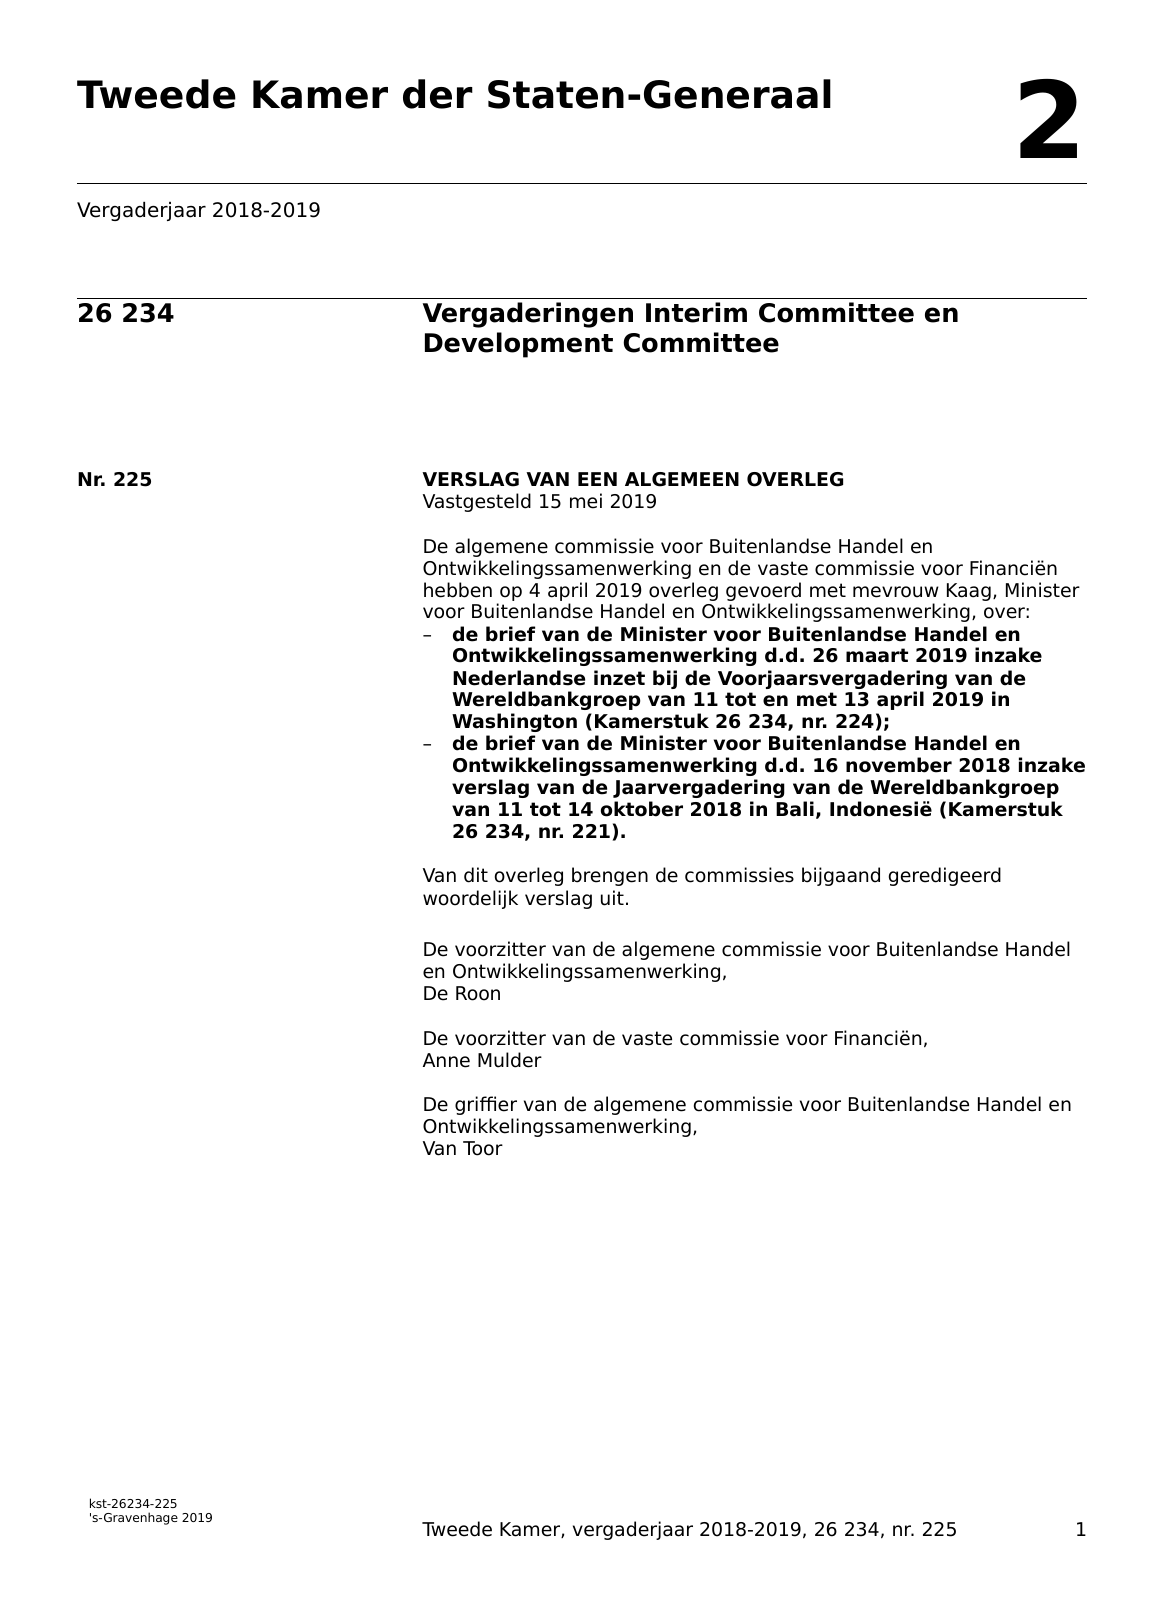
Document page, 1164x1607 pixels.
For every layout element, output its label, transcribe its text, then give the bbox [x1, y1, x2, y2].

table_header 2 [886, 59, 1087, 183]
text Vastgesteld 15 mei 2019 [422, 491, 1087, 513]
text De algemene commissie voor Buitenlandse Handel en Ontwikkelingssamenwerking en de vaste commissie voor Financiën hebben op 4 april 2019 overleg gevoerd met mevrouw Kaag, Minister voor Buitenlandse Handel en Ontwikkelingssamenwerking, over: [422, 536, 1087, 623]
subtitle 26 234 Vergaderingen Interim Committee en Development Committee [77, 299, 1087, 358]
table_header Tweede Kamer der Staten-Generaal [77, 59, 886, 183]
text De voorzitter van de algemene commissie voor Buitenlandse Handel en Ontwikkelingssamenwerking, De Roon [422, 939, 1087, 1005]
text De voorzitter van de vaste commissie voor Financiën, Anne Mulder [422, 1027, 1087, 1071]
text 's-Gravenhage 2019 [88, 1511, 323, 1525]
table_cell Vergaderjaar 2018-2019 [77, 184, 1087, 298]
text – de brief van de Minister voor Buitenlandse Handel en Ontwikkelingssamenwerking d.d. 16 november 2018 inzake verslag van de Jaarvergadering van de Wereldbankgroep van 11 tot 14 oktober 2018 in Bali, Indonesië (Kamerstuk 26 234, nr. 221). [422, 733, 1087, 843]
text kst-26234-225 [88, 1497, 323, 1511]
text De griffier van de algemene commissie voor Buitenlandse Handel en Ontwikkelingssamenwerking, Van Toor [422, 1094, 1087, 1159]
text – de brief van de Minister voor Buitenlandse Handel en Ontwikkelingssamenwerking d.d. 26 maart 2019 inzake Nederlandse inzet bij de Voorjaarsvergadering van de Wereldbankgroep van 11 tot en met 13 april 2019 in Washington (Kamerstuk 26 234, nr. 224); [422, 623, 1087, 733]
subtitle Nr. 225 VERSLAG VAN EEN ALGEMEEN OVERLEG [77, 469, 1087, 491]
text Van dit overleg brengen de commissies bijgaand geredigeerd woordelijk verslag uit. [422, 865, 1087, 909]
